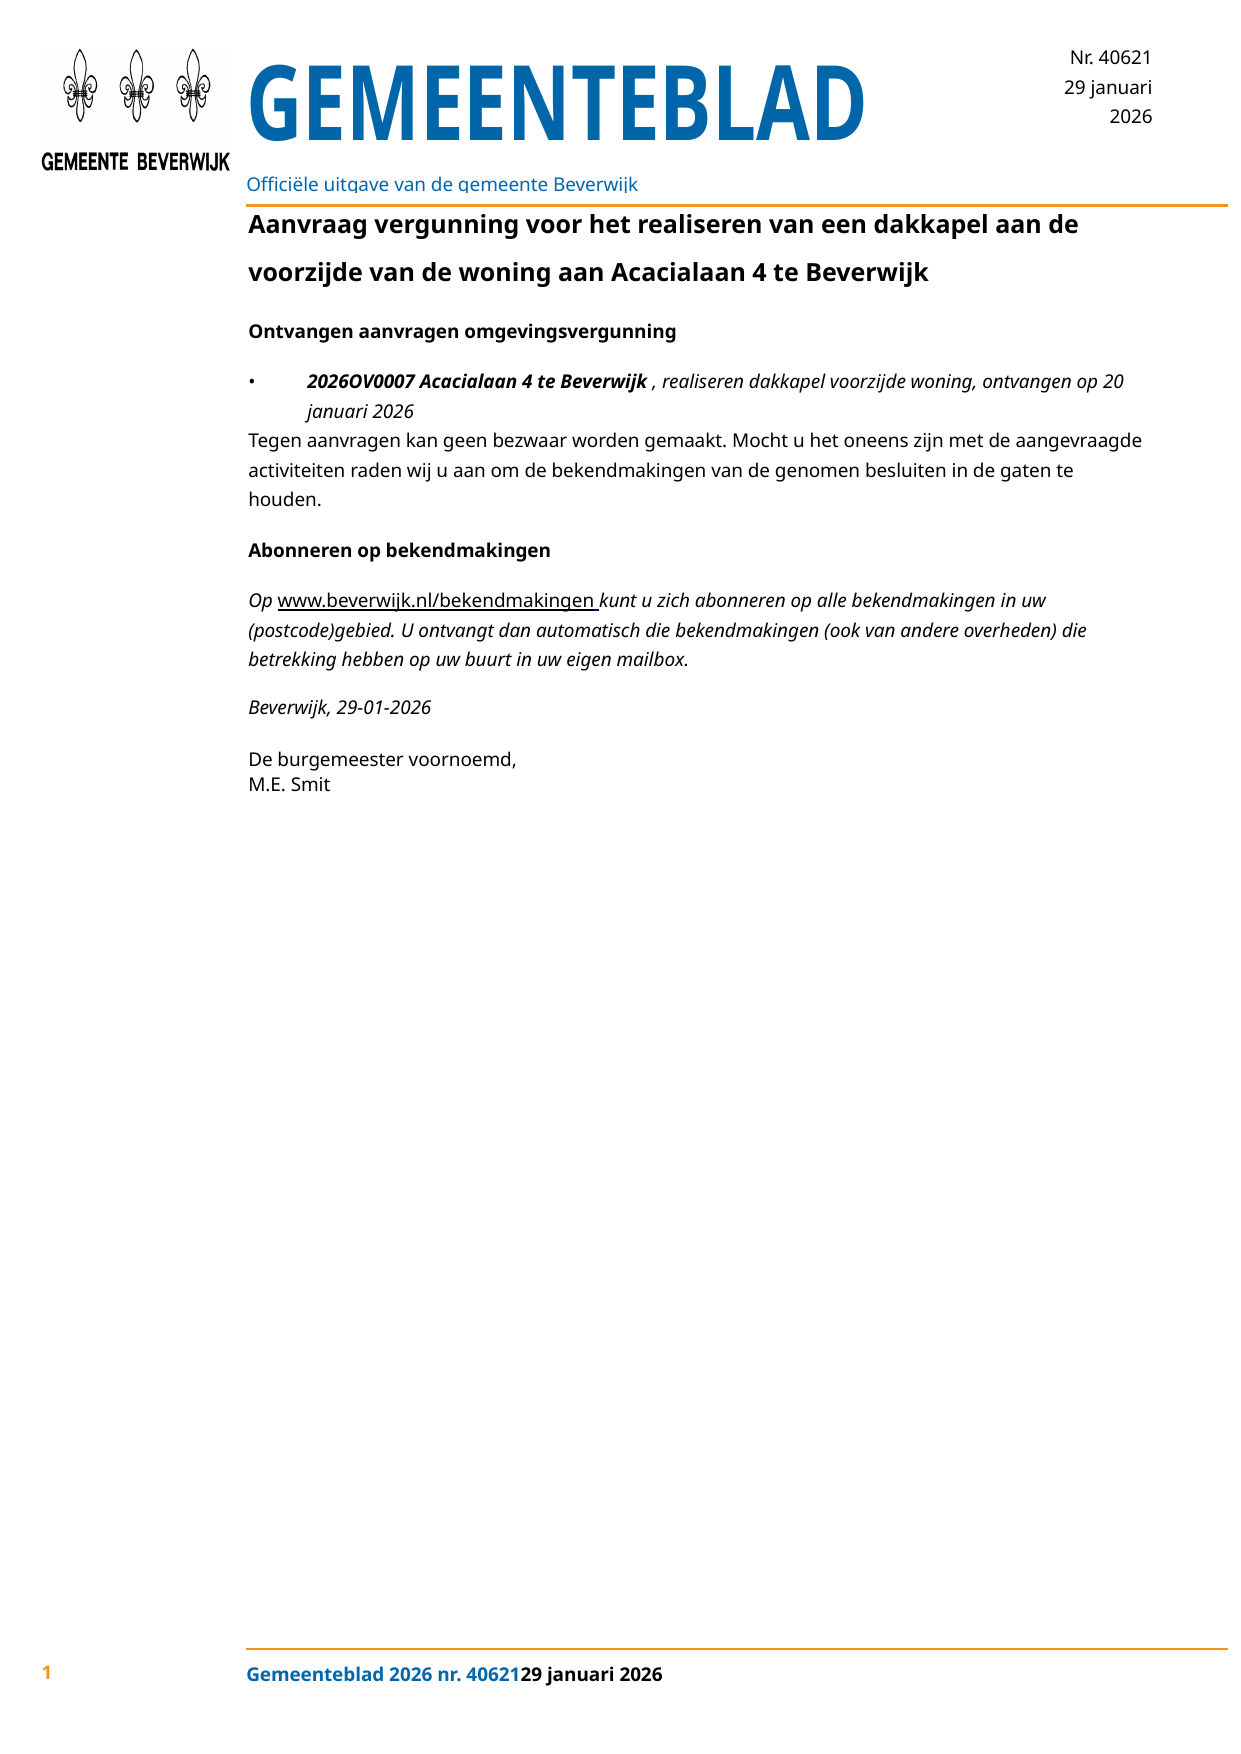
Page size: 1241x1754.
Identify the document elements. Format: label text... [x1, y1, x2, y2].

text M.E. Smit [248, 772, 1152, 797]
text Aanvraag vergunning voor het realiseren van een dakkapel aan de voorzijde van de woning aan Acacialaan 4 te Beverwijk [248, 207, 1152, 288]
text Ontvangen aanvragen omgevingsvergunning [248, 318, 1152, 344]
picture [41, 47, 231, 172]
text De burgemeester voornoemd, [248, 746, 1152, 772]
list 2026OV0007 Acacialaan 4 te Beverwijk , realiseren dakkapel voorzijde woning, ontvangen op 20 januari 2026 [248, 368, 1152, 424]
text Op www.beverwijk.nl/bekendmakingen kunt u zich abonneren op alle bekendmakingen in uw (postcode)gebied. U ontvangt dan automatisch die bekendmakingen (ook van andere overheden) die betrekking hebben op uw buurt in uw eigen mailbox. [248, 587, 1152, 672]
text Beverwijk, 29-01-2026 [248, 694, 1152, 720]
text Tegen aanvragen kan geen bezwaar worden gemaakt. Mocht u het oneens zijn met de aangevraagde activiteiten raden wij u aan om de bekendmakingen van de genomen besluiten in de gaten te houden. [248, 427, 1152, 512]
text Abonneren op bekendmakingen [248, 537, 1152, 563]
